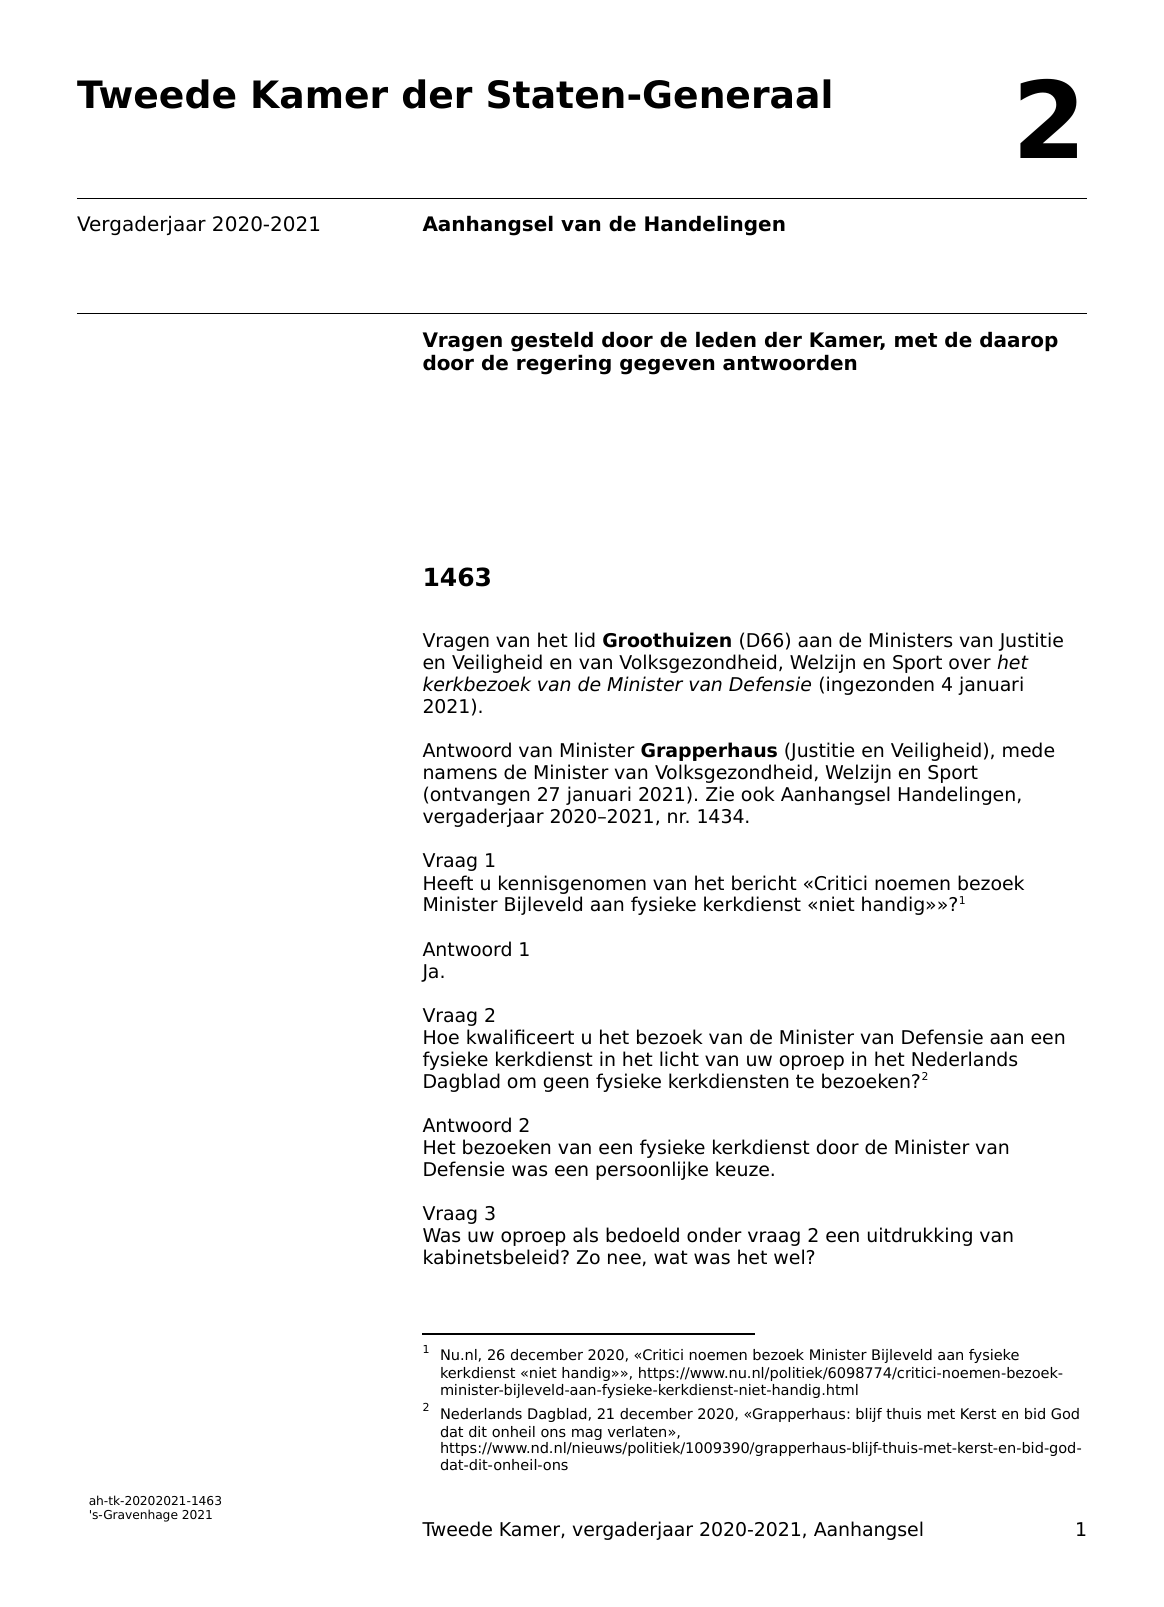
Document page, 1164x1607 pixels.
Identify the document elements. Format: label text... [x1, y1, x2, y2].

table_header Tweede Kamer der Staten-Generaal [77, 59, 886, 198]
table_cell Vragen gesteld door de leden der Kamer, met de daarop door de regering gegeven antwoorden [422, 314, 1087, 375]
table_cell Vergaderjaar 2020-2021 [77, 199, 422, 313]
text Heeft u kennisgenomen van het bericht «Critici noemen bezoek Minister Bijleveld aan fysieke kerkdienst «niet handig»»? [422, 872, 1087, 916]
table_header 2 [886, 59, 1087, 198]
text Ja. [422, 961, 1087, 982]
text Het bezoeken van een fysieke kerkdienst door de Minister van Defensie was een persoonlijke keuze. [422, 1137, 1087, 1181]
text Vraag 3 [422, 1203, 1087, 1225]
text ah-tk-20202021-1463 [88, 1494, 323, 1508]
text Antwoord 2 [422, 1115, 1087, 1137]
text Hoe kwalificeert u het bezoek van de Minister van Defensie aan een fysieke kerkdienst in het licht van uw oproep in het Nederlands Dagblad om geen fysieke kerkdiensten te bezoeken? [422, 1027, 1087, 1093]
text Vraag 1 [422, 850, 1087, 872]
table_cell [77, 314, 422, 375]
text Antwoord van Minister Grapperhaus (Justitie en Veiligheid), mede namens de Minister van Volksgezondheid, Welzijn en Sport (ontvangen 27 januari 2021). Zie ook Aanhangsel Handelingen, vergaderjaar 2020–2021, nr. 1434. [422, 740, 1087, 828]
text Vragen van het lid Groothuizen (D66) aan de Ministers van Justitie en Veiligheid en van Volksgezondheid, Welzijn en Sport over het kerkbezoek van de Minister van Defensie (ingezonden 4 januari 2021). [422, 630, 1087, 718]
text 's-Gravenhage 2021 [88, 1508, 323, 1522]
text 1463 [422, 563, 1087, 592]
text Was uw oproep als bedoeld onder vraag 2 een uitdrukking van kabinetsbeleid? Zo nee, wat was het wel? [422, 1225, 1087, 1269]
text Nederlands Dagblad, 21 december 2020, «Grapperhaus: blijf thuis met Kerst en bid God dat dit onheil ons mag verlaten», https://www.nd.nl/nieuws/politiek/1009390/grapperhaus-blijf-thuis-met-kerst-en-bid-god-dat-dit-onheil-ons [422, 1402, 1087, 1474]
text Antwoord 1 [422, 938, 1087, 961]
text Nu.nl, 26 december 2020, «Critici noemen bezoek Minister Bijleveld aan fysieke kerkdienst «niet handig»», https://www.nu.nl/politiek/6098774/critici-noemen-bezoek-minister-bijleveld-aan-fysieke-kerkdienst-niet-handig.html [422, 1343, 1087, 1399]
text Vraag 2 [422, 1005, 1087, 1027]
table_cell Aanhangsel van de Handelingen [422, 199, 1087, 313]
